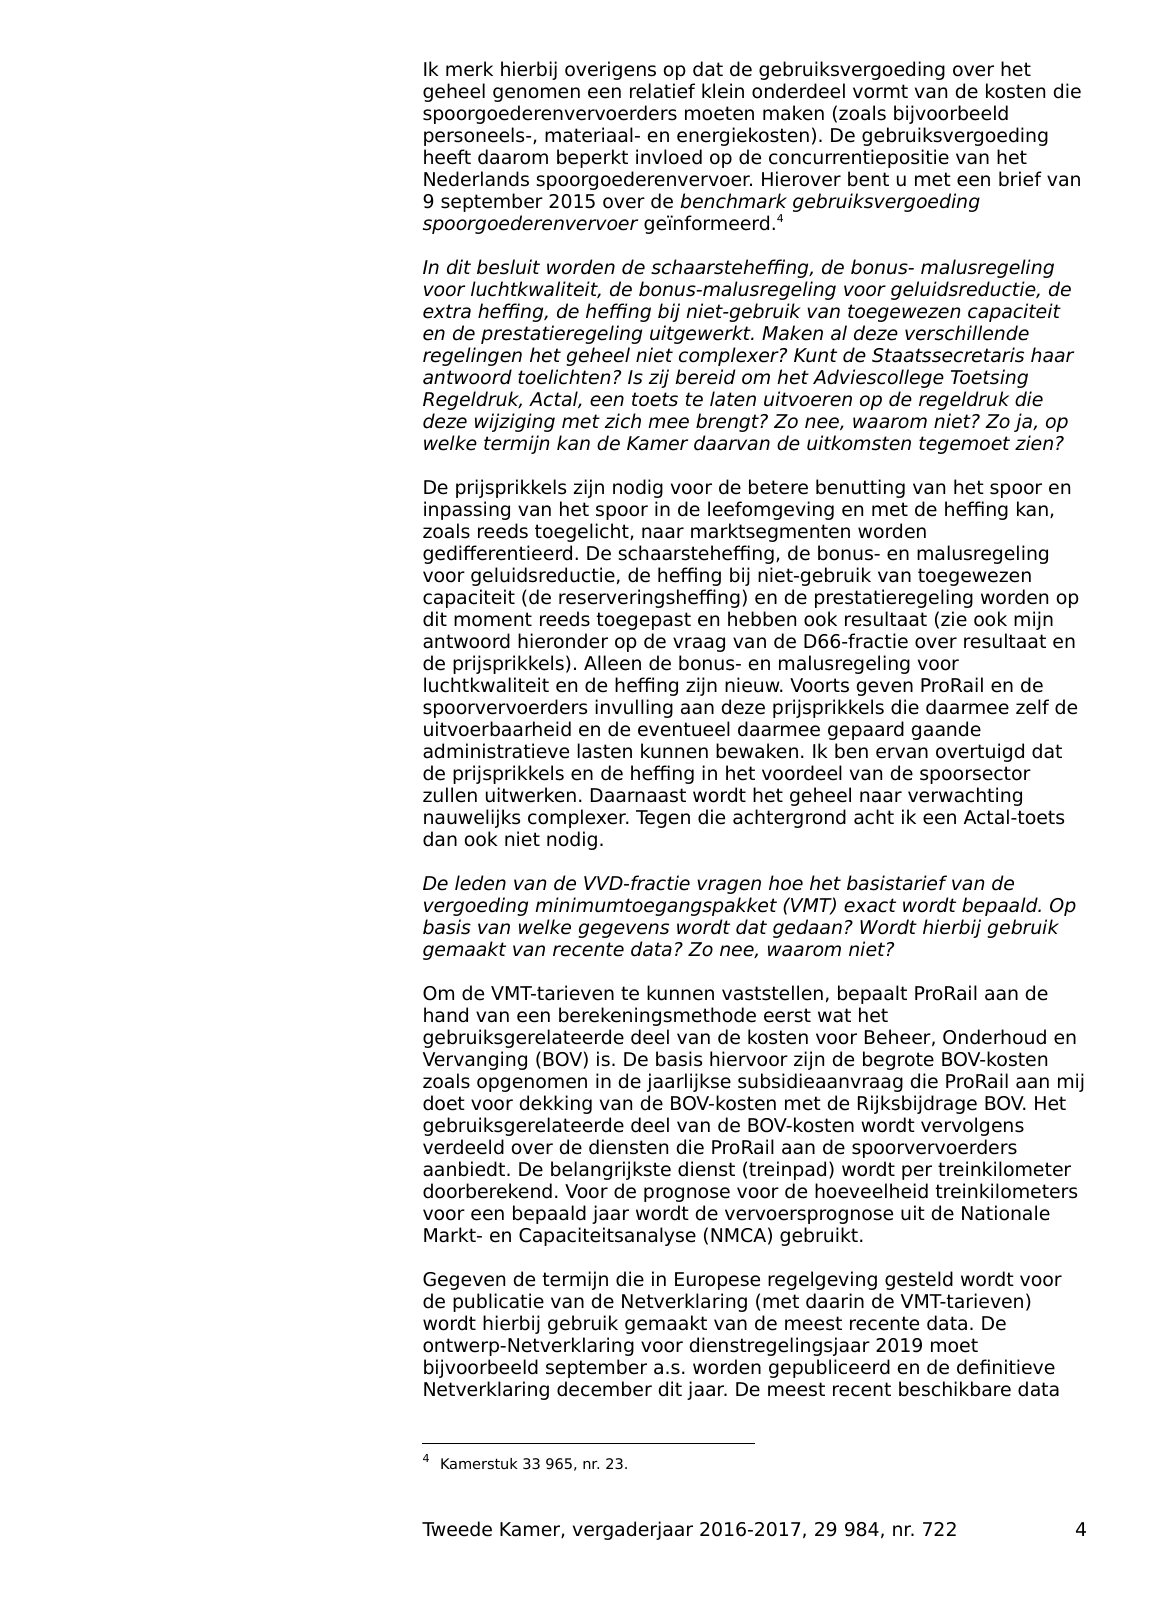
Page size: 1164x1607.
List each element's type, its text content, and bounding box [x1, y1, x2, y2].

text Kamerstuk 33 965, nr. 23. [422, 1452, 1087, 1474]
text Gegeven de termijn die in Europese regelgeving gesteld wordt voor de publicatie van de Netverklaring (met daarin de VMT-tarieven) wordt hierbij gebruik gemaakt van de meest recente data. De ontwerp-Netverklaring voor dienstregelingsjaar 2019 moet bijvoorbeeld september a.s. worden gepubliceerd en de definitieve Netverklaring december dit jaar. De meest recent beschikbare data [422, 1269, 1087, 1401]
text De prijsprikkels zijn nodig voor de betere benutting van het spoor en inpassing van het spoor in de leefomgeving en met de heffing kan, zoals reeds toegelicht, naar marktsegmenten worden gedifferentieerd. De schaarsteheffing, de bonus- en malusregeling voor geluidsreductie, de heffing bij niet-gebruik van toegewezen capaciteit (de reserveringsheffing) en de prestatieregeling worden op dit moment reeds toegepast en hebben ook resultaat (zie ook mijn antwoord hieronder op de vraag van de D66-fractie over resultaat en de prijsprikkels). Alleen de bonus- en malusregeling voor luchtkwaliteit en de heffing zijn nieuw. Voorts geven ProRail en de spoorvervoerders invulling aan deze prijsprikkels die daarmee zelf de uitvoerbaarheid en de eventueel daarmee gepaard gaande administratieve lasten kunnen bewaken. Ik ben ervan overtuigd dat de prijsprikkels en de heffing in het voordeel van de spoorsector zullen uitwerken. Daarnaast wordt het geheel naar verwachting nauwelijks complexer. Tegen die achtergrond acht ik een Actal-toets dan ook niet nodig. [422, 477, 1087, 851]
text Om de VMT-tarieven te kunnen vaststellen, bepaalt ProRail aan de hand van een berekeningsmethode eerst wat het gebruiksgerelateerde deel van de kosten voor Beheer, Onderhoud en Vervanging (BOV) is. De basis hiervoor zijn de begrote BOV-kosten zoals opgenomen in de jaarlijkse subsidieaanvraag die ProRail aan mij doet voor dekking van de BOV-kosten met de Rijksbijdrage BOV. Het gebruiksgerelateerde deel van de BOV-kosten wordt vervolgens verdeeld over de diensten die ProRail aan de spoorvervoerders aanbiedt. De belangrijkste dienst (treinpad) wordt per treinkilometer doorberekend. Voor de prognose voor de hoeveelheid treinkilometers voor een bepaald jaar wordt de vervoersprognose uit de Nationale Markt- en Capaciteitsanalyse (NMCA) gebruikt. [422, 983, 1087, 1247]
text Ik merk hierbij overigens op dat de gebruiksvergoeding over het geheel genomen een relatief klein onderdeel vormt van de kosten die spoorgoederenvervoerders moeten maken (zoals bijvoorbeeld personeels-, materiaal- en energiekosten). De gebruiksvergoeding heeft daarom beperkt invloed op de concurrentiepositie van het Nederlands spoorgoederenvervoer. Hierover bent u met een brief van 9 september 2015 over de benchmark gebruiksvergoeding spoorgoederenvervoer geïnformeerd. [422, 59, 1087, 235]
text In dit besluit worden de schaarsteheffing, de bonus- malusregeling voor luchtkwaliteit, de bonus-malusregeling voor geluidsreductie, de extra heffing, de heffing bij niet-gebruik van toegewezen capaciteit en de prestatieregeling uitgewerkt. Maken al deze verschillende regelingen het geheel niet complexer? Kunt de Staatssecretaris haar antwoord toelichten? Is zij bereid om het Adviescollege Toetsing Regeldruk, Actal, een toets te laten uitvoeren op de regeldruk die deze wijziging met zich mee brengt? Zo nee, waarom niet? Zo ja, op welke termijn kan de Kamer daarvan de uitkomsten tegemoet zien? [422, 257, 1087, 455]
text De leden van de VVD-fractie vragen hoe het basistarief van de vergoeding minimumtoegangspakket (VMT) exact wordt bepaald. Op basis van welke gegevens wordt dat gedaan? Wordt hierbij gebruik gemaakt van recente data? Zo nee, waarom niet? [422, 873, 1087, 961]
